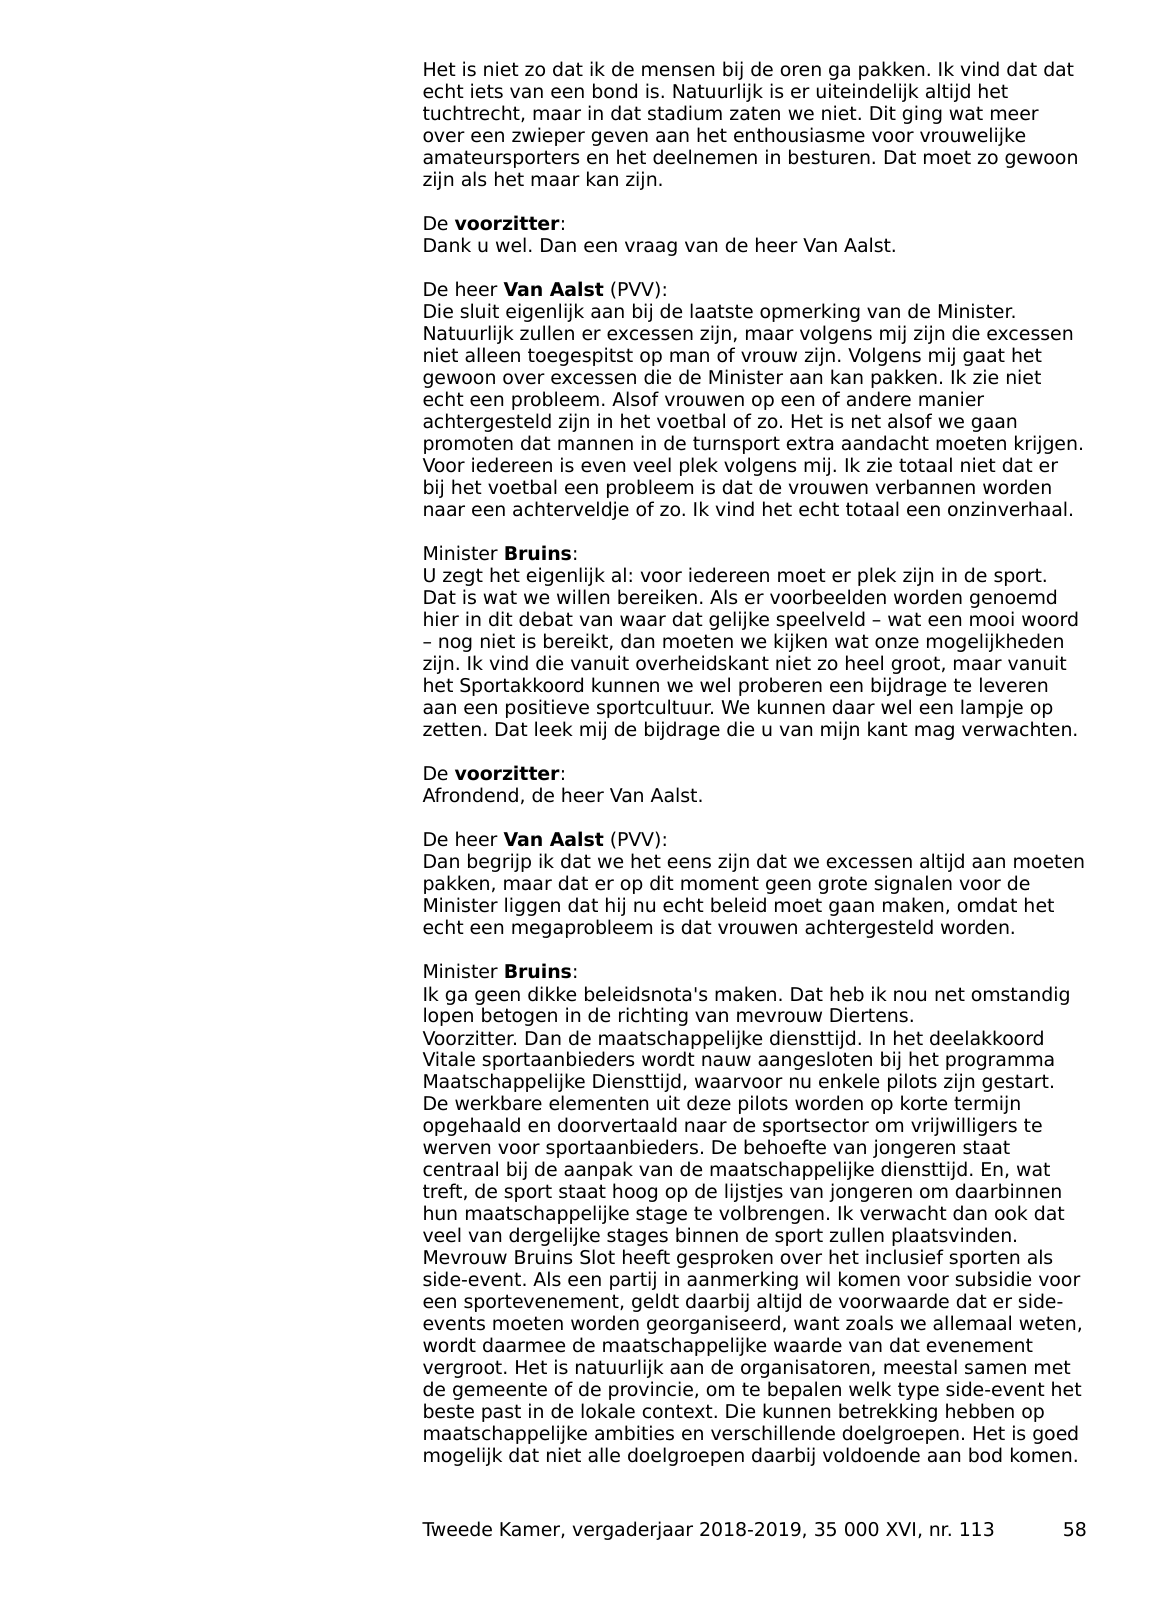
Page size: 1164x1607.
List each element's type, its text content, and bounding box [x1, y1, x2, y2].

text Ik ga geen dikke beleidsnota's maken. Dat heb ik nou net omstandig lopen betogen in de richting van mevrouw Diertens. [422, 983, 1087, 1027]
text De voorzitter: [422, 763, 1087, 785]
text Minister Bruins: [422, 543, 1087, 565]
text De voorzitter: [422, 213, 1087, 235]
text De heer Van Aalst (PVV): [422, 829, 1087, 851]
text Dank u wel. Dan een vraag van de heer Van Aalst. [422, 235, 1087, 257]
text De heer Van Aalst (PVV): [422, 279, 1087, 301]
text Het is niet zo dat ik de mensen bij de oren ga pakken. Ik vind dat dat echt iets van een bond is. Natuurlijk is er uiteindelijk altijd het tuchtrecht, maar in dat stadium zaten we niet. Dit ging wat meer over een zwieper geven aan het enthousiasme voor vrouwelijke amateursporters en het deelnemen in besturen. Dat moet zo gewoon zijn als het maar kan zijn. [422, 59, 1087, 191]
text Voorzitter. Dan de maatschappelijke diensttijd. In het deelakkoord Vitale sportaanbieders wordt nauw aangesloten bij het programma Maatschappelijke Diensttijd, waarvoor nu enkele pilots zijn gestart. De werkbare elementen uit deze pilots worden op korte termijn opgehaald en doorvertaald naar de sportsector om vrijwilligers te werven voor sportaanbieders. De behoefte van jongeren staat centraal bij de aanpak van de maatschappelijke diensttijd. En, wat treft, de sport staat hoog op de lijstjes van jongeren om daarbinnen hun maatschappelijke stage te volbrengen. Ik verwacht dan ook dat veel van dergelijke stages binnen de sport zullen plaatsvinden. [422, 1027, 1087, 1247]
text U zegt het eigenlijk al: voor iedereen moet er plek zijn in de sport. Dat is wat we willen bereiken. Als er voorbeelden worden genoemd hier in dit debat van waar dat gelijke speelveld – wat een mooi woord – nog niet is bereikt, dan moeten we kijken wat onze mogelijkheden zijn. Ik vind die vanuit overheidskant niet zo heel groot, maar vanuit het Sportakkoord kunnen we wel proberen een bijdrage te leveren aan een positieve sportcultuur. We kunnen daar wel een lampje op zetten. Dat leek mij de bijdrage die u van mijn kant mag verwachten. [422, 565, 1087, 741]
text Mevrouw Bruins Slot heeft gesproken over het inclusief sporten als side-event. Als een partij in aanmerking wil komen voor subsidie voor een sportevenement, geldt daarbij altijd de voorwaarde dat er side-events moeten worden georganiseerd, want zoals we allemaal weten, wordt daarmee de maatschappelijke waarde van dat evenement vergroot. Het is natuurlijk aan de organisatoren, meestal samen met de gemeente of de provincie, om te bepalen welk type side-event het beste past in de lokale context. Die kunnen betrekking hebben op maatschappelijke ambities en verschillende doelgroepen. Het is goed mogelijk dat niet alle doelgroepen daarbij voldoende aan bod komen. [422, 1247, 1087, 1467]
text Afrondend, de heer Van Aalst. [422, 785, 1087, 807]
text Die sluit eigenlijk aan bij de laatste opmerking van de Minister. Natuurlijk zullen er excessen zijn, maar volgens mij zijn die excessen niet alleen toegespitst op man of vrouw zijn. Volgens mij gaat het gewoon over excessen die de Minister aan kan pakken. Ik zie niet echt een probleem. Alsof vrouwen op een of andere manier achtergesteld zijn in het voetbal of zo. Het is net alsof we gaan promoten dat mannen in de turnsport extra aandacht moeten krijgen. Voor iedereen is even veel plek volgens mij. Ik zie totaal niet dat er bij het voetbal een probleem is dat de vrouwen verbannen worden naar een achterveldje of zo. Ik vind het echt totaal een onzinverhaal. [422, 301, 1087, 521]
text Dan begrijp ik dat we het eens zijn dat we excessen altijd aan moeten pakken, maar dat er op dit moment geen grote signalen voor de Minister liggen dat hij nu echt beleid moet gaan maken, omdat het echt een megaprobleem is dat vrouwen achtergesteld worden. [422, 851, 1087, 939]
text Minister Bruins: [422, 961, 1087, 983]
